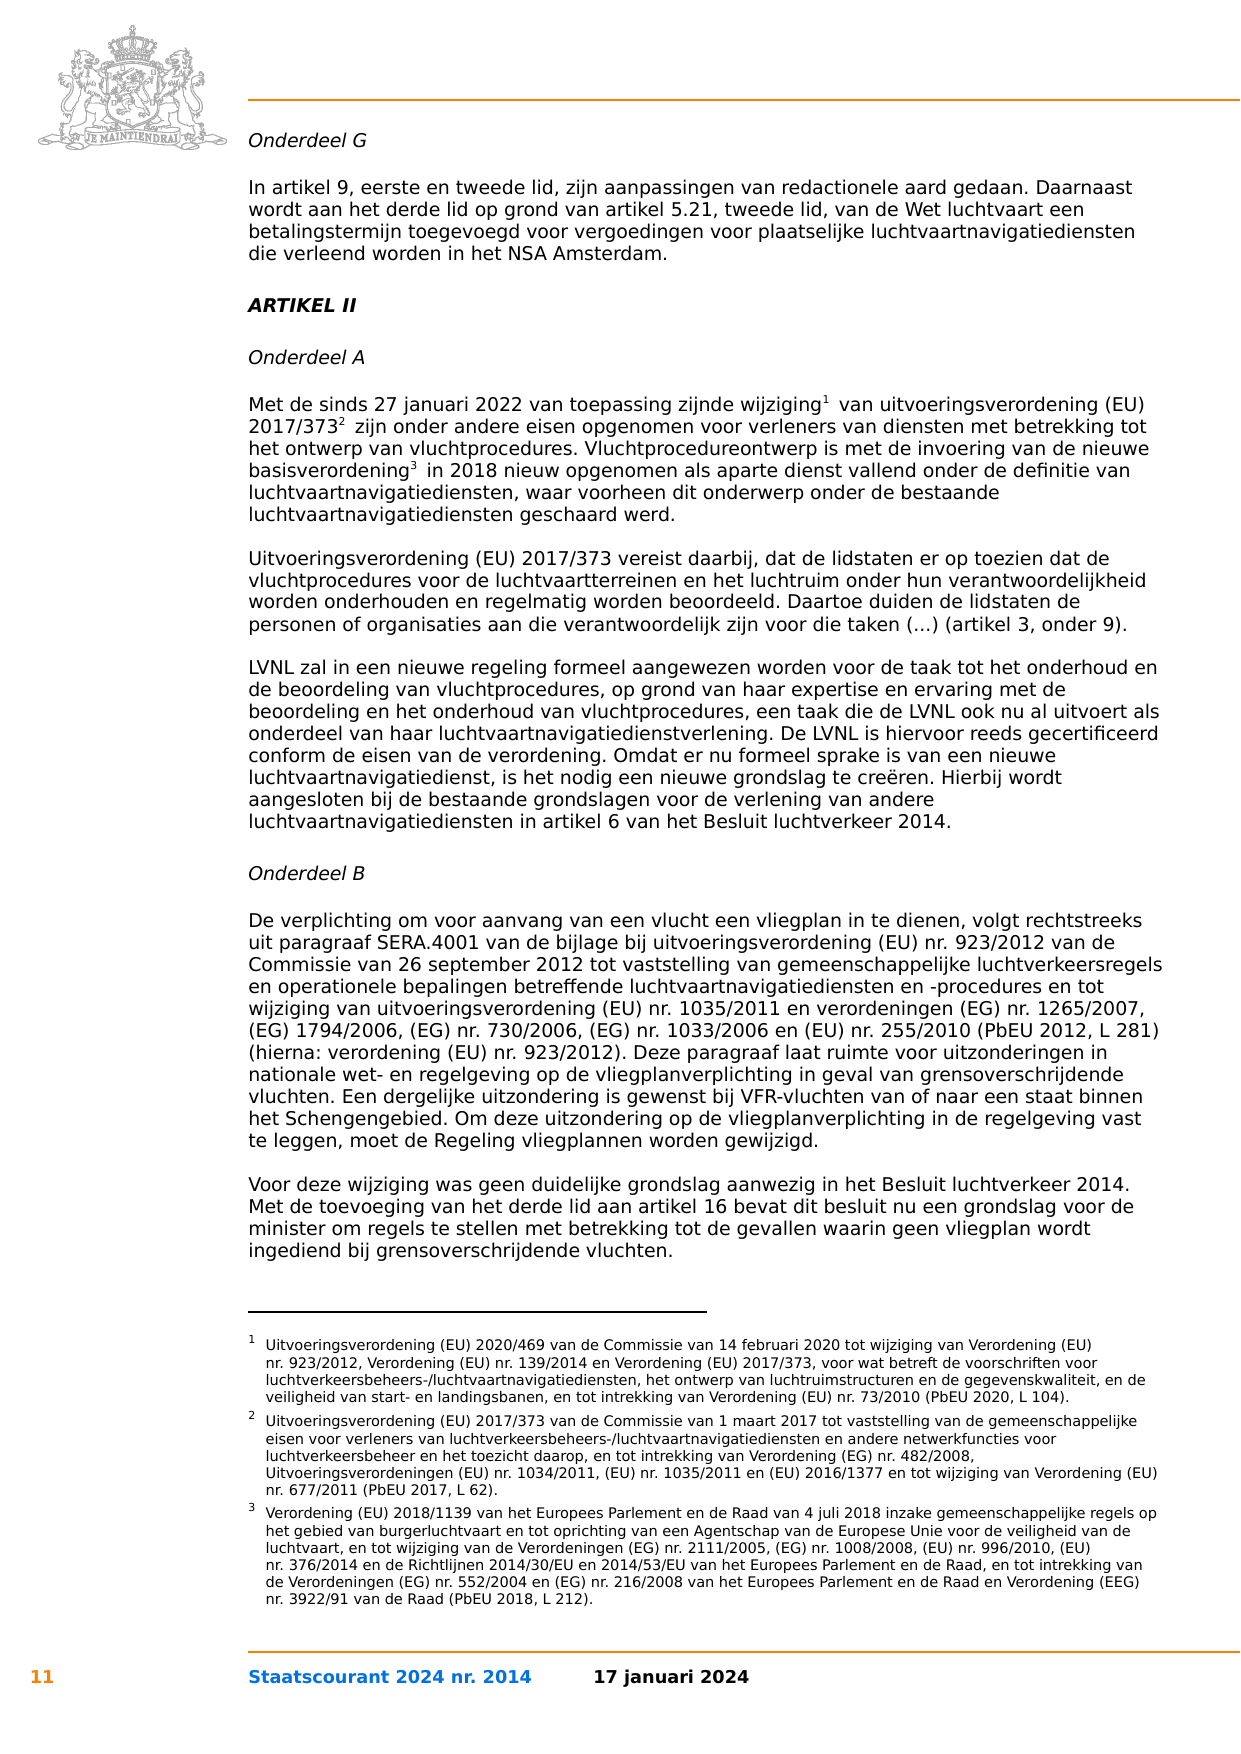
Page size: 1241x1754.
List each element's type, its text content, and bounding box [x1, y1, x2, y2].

subtitle ARTIKEL II [248, 295, 1163, 317]
picture [38, 25, 227, 150]
text Voor deze wijziging was geen duidelijke grondslag aanwezig in het Besluit luchtverkeer 2014. Met de toevoeging van het derde lid aan artikel 16 bevat dit besluit nu een grondslag voor de minister om regels te stellen met betrekking tot de gevallen waarin geen vliegplan wordt ingediend bij grensoverschrijdende vluchten. [248, 1174, 1163, 1262]
text De verplichting om voor aanvang van een vlucht een vliegplan in te dienen, volgt rechtstreeks uit paragraaf SERA.4001 van de bijlage bij uitvoeringsverordening (EU) nr. 923/2012 van de Commissie van 26 september 2012 tot vaststelling van gemeenschappelijke luchtverkeersregels en operationele bepalingen betreffende luchtvaartnavigatiediensten en -procedures en tot wijziging van uitvoeringsverordening (EU) nr. 1035/2011 en verordeningen (EG) nr. 1265/2007, (EG) 1794/2006, (EG) nr. 730/2006, (EG) nr. 1033/2006 en (EU) nr. 255/2010 (PbEU 2012, L 281) (hierna: verordening (EU) nr. 923/2012). Deze paragraaf laat ruimte voor uitzonderingen in nationale wet- en regelgeving op de vliegplanverplichting in geval van grensoverschrijdende vluchten. Een dergelijke uitzondering is gewenst bij VFR-vluchten van of naar een staat binnen het Schengengebied. Om deze uitzondering op de vliegplanverplichting in de regelgeving vast te leggen, moet de Regeling vliegplannen worden gewijzigd. [248, 910, 1163, 1152]
text Verordening (EU) 2018/1139 van het Europees Parlement en de Raad van 4 juli 2018 inzake gemeenschappelijke regels op het gebied van burgerluchtvaart en tot oprichting van een Agentschap van de Europese Unie voor de veiligheid van de luchtvaart, en tot wijziging van de Verordeningen (EG) nr. 2111/2005, (EG) nr. 1008/2008, (EU) nr. 996/2010, (EU) nr. 376/2014 en de Richtlijnen 2014/30/EU en 2014/53/EU van het Europees Parlement en de Raad, en tot intrekking van de Verordeningen (EG) nr. 552/2004 en (EG) nr. 216/2008 van het Europees Parlement en de Raad en Verordening (EEG) nr. 3922/91 van de Raad (PbEU 2018, L 212). [248, 1501, 1163, 1608]
text Met de sinds 27 januari 2022 van toepassing zijnde wijziging van uitvoeringsverordening (EU) 2017/373 zijn onder andere eisen opgenomen voor verleners van diensten met betrekking tot het ontwerp van vluchtprocedures. Vluchtprocedureontwerp is met de invoering van de nieuwe basisverordening in 2018 nieuw opgenomen als aparte dienst vallend onder de definitie van luchtvaartnavigatiediensten, waar voorheen dit onderwerp onder de bestaande luchtvaartnavigatiediensten geschaard werd. [248, 394, 1163, 526]
subtitle Onderdeel A [248, 347, 1163, 369]
subtitle Onderdeel B [248, 863, 1163, 885]
subtitle Onderdeel G [248, 130, 1163, 152]
text LVNL zal in een nieuwe regeling formeel aangewezen worden voor de taak tot het onderhoud en de beoordeling van vluchtprocedures, op grond van haar expertise en ervaring met de beoordeling en het onderhoud van vluchtprocedures, een taak die de LVNL ook nu al uitvoert als onderdeel van haar luchtvaartnavigatiedienstverlening. De LVNL is hiervoor reeds gecertificeerd conform de eisen van de verordening. Omdat er nu formeel sprake is van een nieuwe luchtvaartnavigatiedienst, is het nodig een nieuwe grondslag te creëren. Hierbij wordt aangesloten bij de bestaande grondslagen voor de verlening van andere luchtvaartnavigatiediensten in artikel 6 van het Besluit luchtverkeer 2014. [248, 657, 1163, 833]
text Uitvoeringsverordening (EU) 2017/373 vereist daarbij, dat de lidstaten er op toezien dat de vluchtprocedures voor de luchtvaartterreinen en het luchtruim onder hun verantwoordelijkheid worden onderhouden en regelmatig worden beoordeeld. Daartoe duiden de lidstaten de personen of organisaties aan die verantwoordelijk zijn voor die taken (...) (artikel 3, onder 9). [248, 547, 1163, 635]
text Uitvoeringsverordening (EU) 2020/469 van de Commissie van 14 februari 2020 tot wijziging van Verordening (EU) nr. 923/2012, Verordening (EU) nr. 139/2014 en Verordening (EU) 2017/373, voor wat betreft de voorschriften voor luchtverkeersbeheers-/luchtvaartnavigatiediensten, het ontwerp van luchtruimstructuren en de gegevenskwaliteit, en de veiligheid van start- en landingsbanen, en tot intrekking van Verordening (EU) nr. 73/2010 (PbEU 2020, L 104). [248, 1333, 1163, 1406]
text Uitvoeringsverordening (EU) 2017/373 van de Commissie van 1 maart 2017 tot vaststelling van de gemeenschappelijke eisen voor verleners van luchtverkeersbeheers-/luchtvaartnavigatiediensten en andere netwerkfuncties voor luchtverkeersbeheer en het toezicht daarop, en tot intrekking van Verordening (EG) nr. 482/2008, Uitvoeringsverordeningen (EU) nr. 1034/2011, (EU) nr. 1035/2011 en (EU) 2016/1377 en tot wijziging van Verordening (EU) nr. 677/2011 (PbEU 2017, L 62). [248, 1409, 1163, 1498]
text In artikel 9, eerste en tweede lid, zijn aanpassingen van redactionele aard gedaan. Daarnaast wordt aan het derde lid op grond van artikel 5.21, tweede lid, van de Wet luchtvaart een betalingstermijn toegevoegd voor vergoedingen voor plaatselijke luchtvaartnavigatiediensten die verleend worden in het NSA Amsterdam. [248, 177, 1163, 265]
